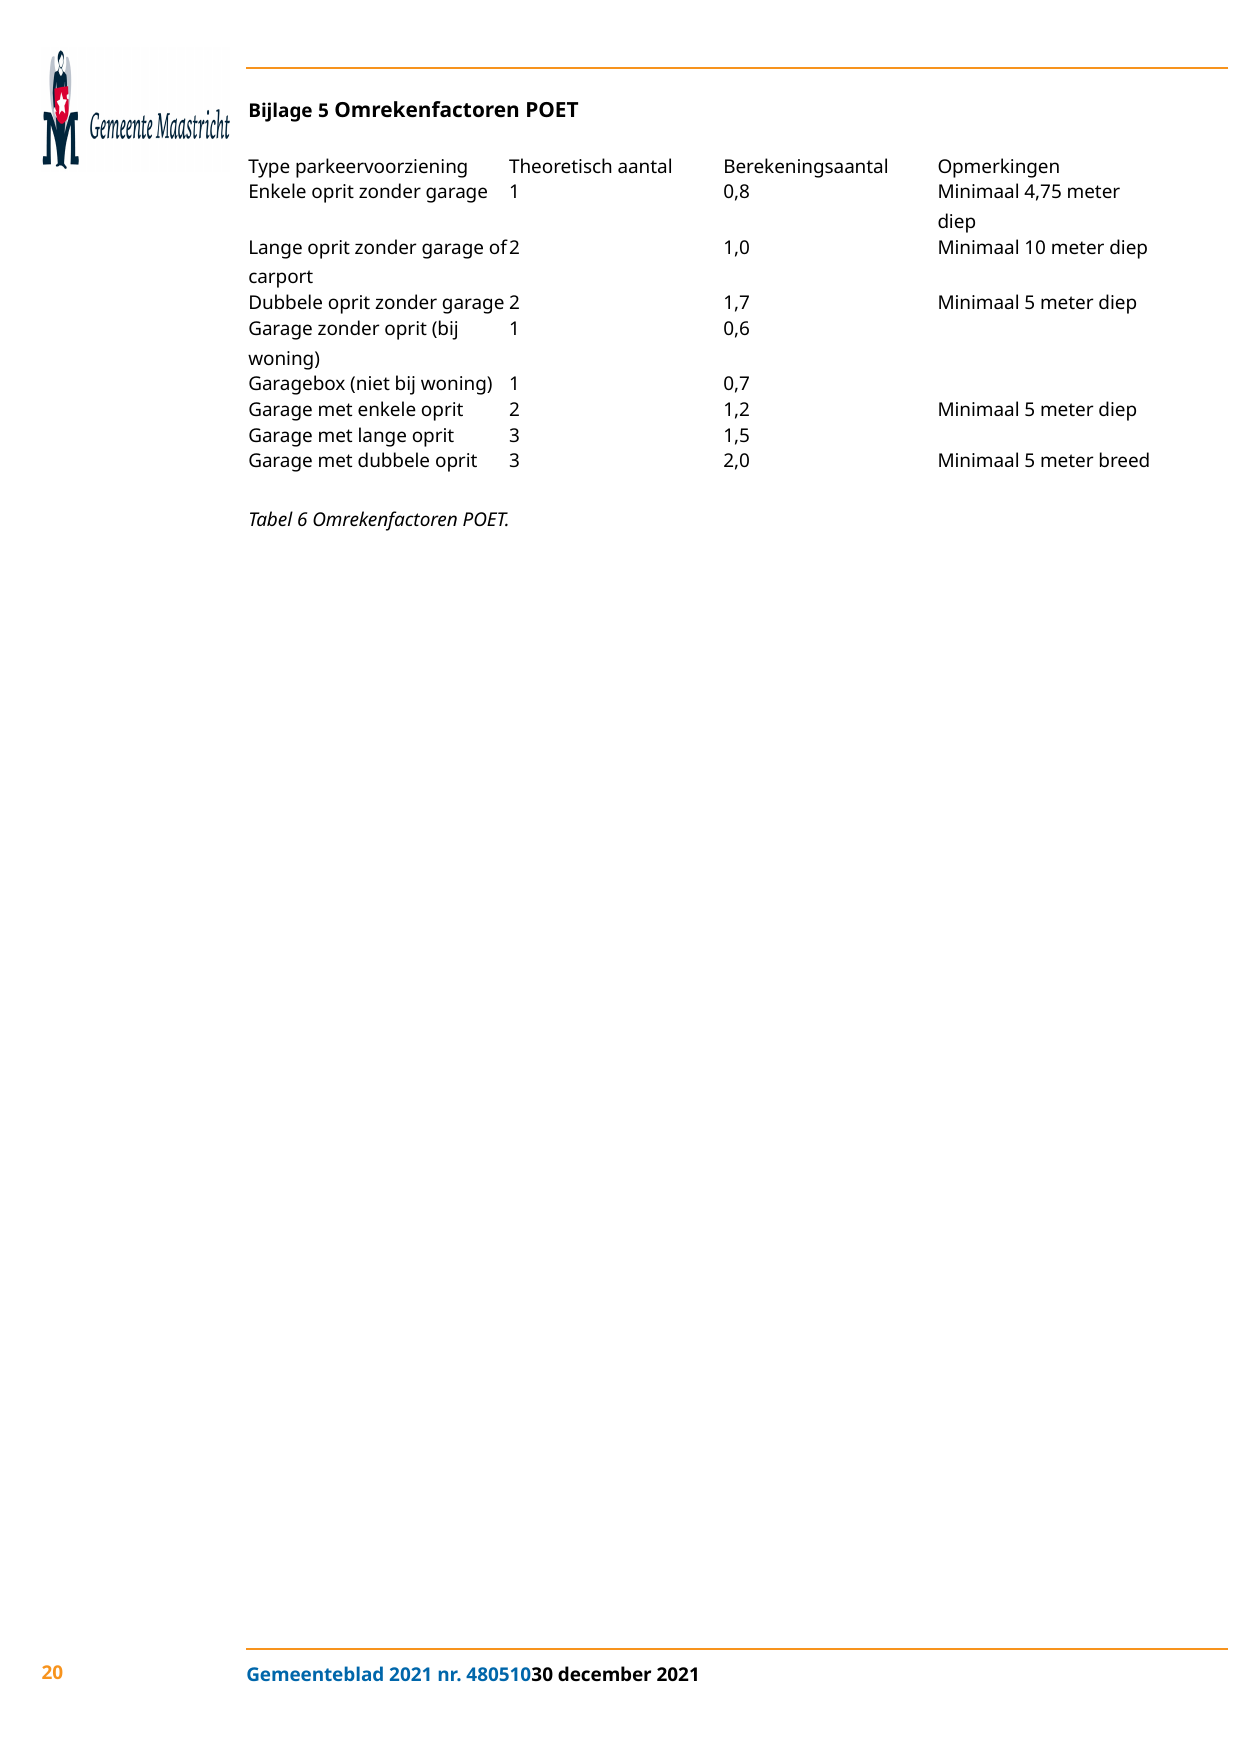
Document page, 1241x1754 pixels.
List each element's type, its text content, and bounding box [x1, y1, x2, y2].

table_cell 0,6 [723, 315, 937, 370]
table_cell Dubbele oprit zonder garage [248, 289, 509, 315]
text Tabel 6 Omrekenfactoren POET. [248, 506, 1152, 532]
table_cell Garagebox (niet bij woning) [248, 370, 509, 396]
table_cell 1,7 [723, 289, 937, 315]
text Bijlage 5 Omrekenfactoren POET [248, 95, 1152, 123]
table_cell 2 [509, 396, 723, 422]
table_header Type parkeervoorziening [248, 153, 509, 179]
table_cell [937, 370, 1152, 396]
table_cell [937, 422, 1152, 448]
table_cell 0,8 [723, 179, 937, 234]
table_header Berekeningsaantal [723, 153, 937, 179]
table_cell Enkele oprit zonder garage [248, 179, 509, 234]
table_cell Minimaal 5 meter diep [937, 396, 1152, 422]
table_cell 3 [509, 422, 723, 448]
table_cell Garage zonder oprit (bij woning) [248, 315, 509, 370]
table_cell 2 [509, 289, 723, 315]
picture [41, 47, 231, 172]
table_cell 1 [509, 370, 723, 396]
table_cell 1,2 [723, 396, 937, 422]
table_cell 3 [509, 448, 723, 473]
table_cell 1,5 [723, 422, 937, 448]
table_cell Minimaal 4,75 meter diep [937, 179, 1152, 234]
table_cell Lange oprit zonder garage of carport [248, 234, 509, 289]
table_cell 1,0 [723, 234, 937, 289]
table_header Opmerkingen [937, 153, 1152, 179]
table_cell 2 [509, 234, 723, 289]
table_cell [937, 315, 1152, 370]
table_cell 1 [509, 315, 723, 370]
table_cell Garage met enkele oprit [248, 396, 509, 422]
table_cell Minimaal 10 meter diep [937, 234, 1152, 289]
table_cell 1 [509, 179, 723, 234]
table_cell Garage met dubbele oprit [248, 448, 509, 473]
table_cell Minimaal 5 meter diep [937, 289, 1152, 315]
table_cell 0,7 [723, 370, 937, 396]
table_cell Garage met lange oprit [248, 422, 509, 448]
table_cell Minimaal 5 meter breed [937, 448, 1152, 473]
table_cell 2,0 [723, 448, 937, 473]
table_header Theoretisch aantal [509, 153, 723, 179]
